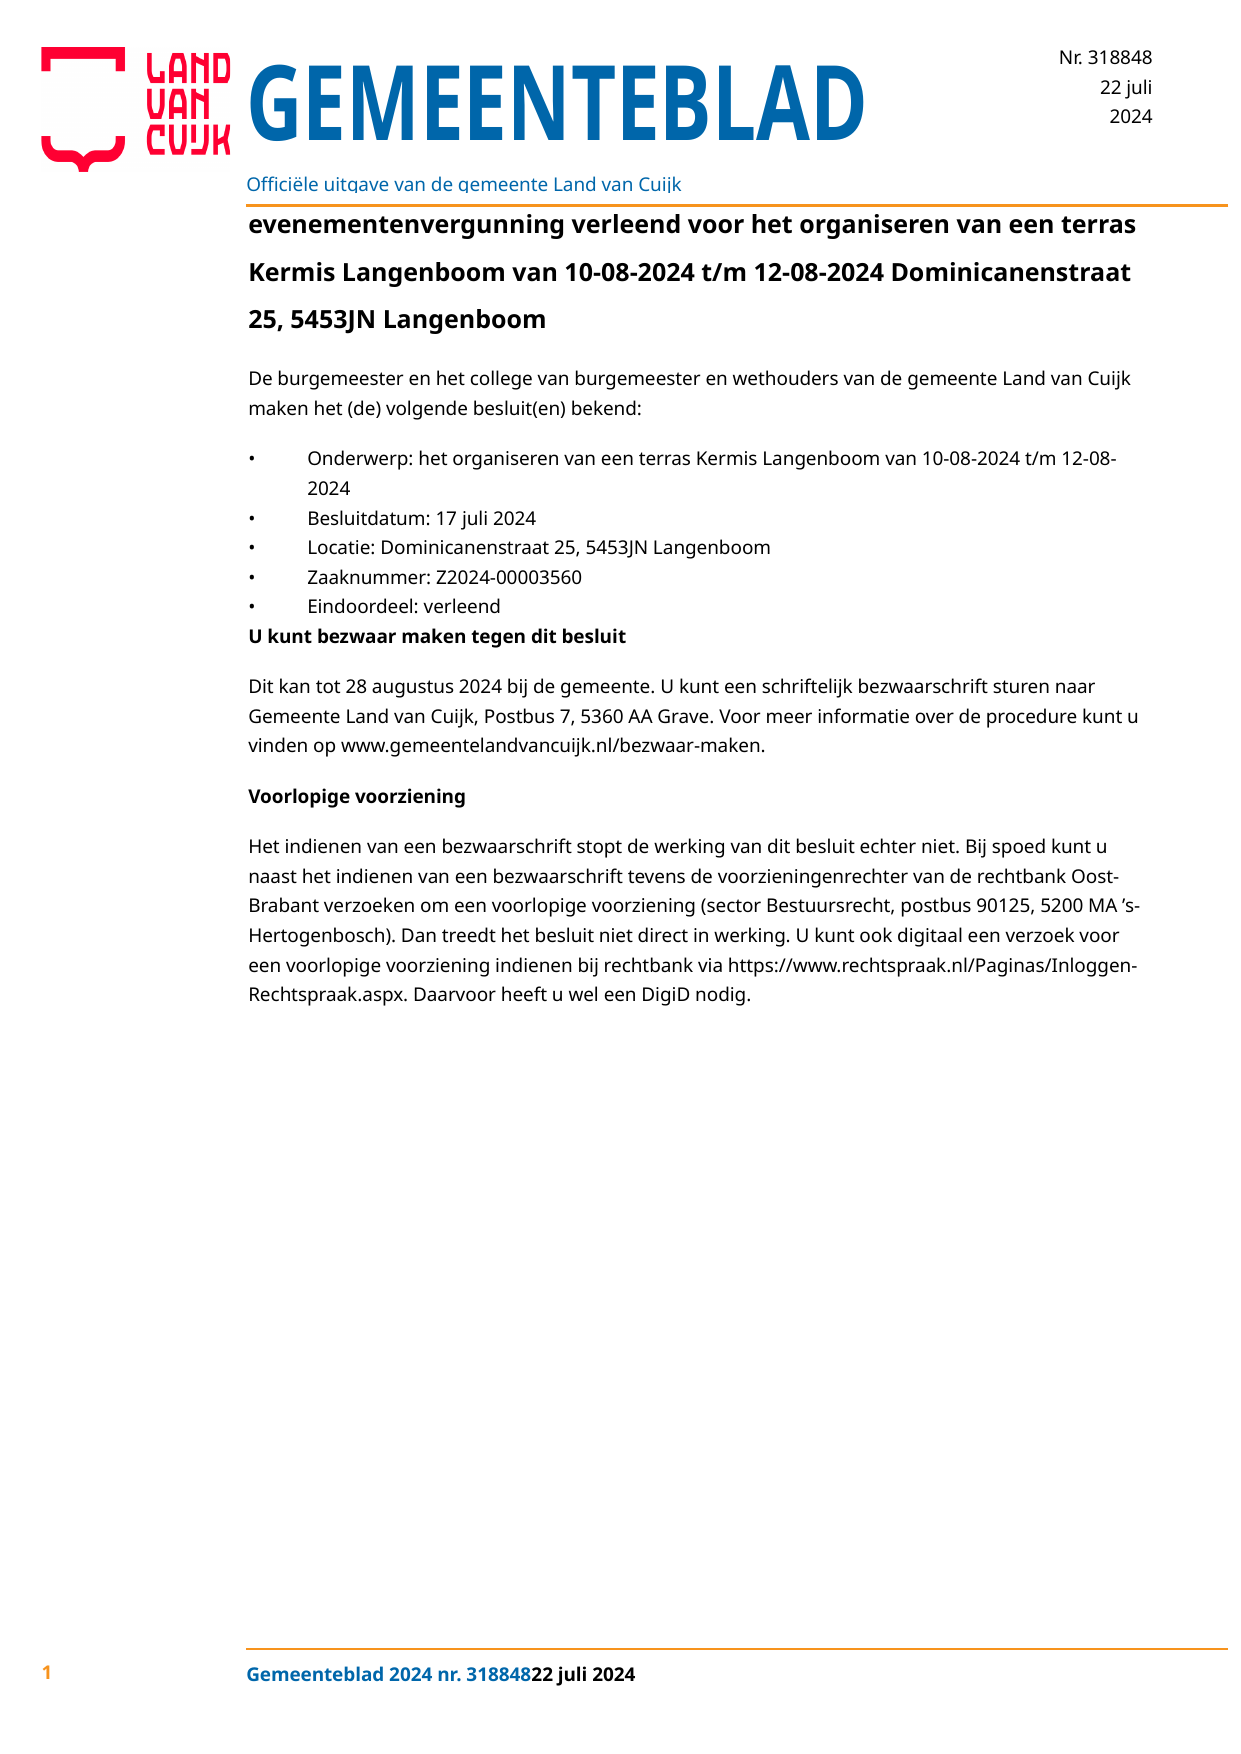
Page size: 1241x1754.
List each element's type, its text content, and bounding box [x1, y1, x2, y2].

text Het indienen van een bezwaarschrift stopt de werking van dit besluit echter niet. Bij spoed kunt u naast het indienen van een bezwaarschrift tevens de voorzieningenrechter van de rechtbank Oost-Brabant verzoeken om een voorlopige voorziening (sector Bestuursrecht, postbus 90125, 5200 MA ’s-Hertogenbosch). Dan treedt het besluit niet direct in werking. U kunt ook digitaal een verzoek voor een voorlopige voorziening indienen bij rechtbank via https://www.rechtspraak.nl/Paginas/Inloggen-Rechtspraak.aspx. Daarvoor heeft u wel een DigiD nodig. [248, 833, 1152, 1007]
text Dit kan tot 28 augustus 2024 bij de gemeente. U kunt een schriftelijk bezwaarschrift sturen naar Gemeente Land van Cuijk, Postbus 7, 5360 AA Grave. Voor meer informatie over de procedure kunt u vinden op www.gemeentelandvancuijk.nl/bezwaar-maken. [248, 673, 1152, 758]
list Onderwerp: het organiseren van een terras Kermis Langenboom van 10-08-2024 t/m 12-08-2024 [248, 446, 1152, 501]
list Eindoordeel: verleend [248, 593, 1152, 619]
text Voorlopige voorziening [248, 783, 1152, 809]
picture [41, 47, 231, 172]
text evenementenvergunning verleend voor het organiseren van een terras Kermis Langenboom van 10-08-2024 t/m 12-08-2024 Dominicanenstraat 25, 5453JN Langenboom [248, 207, 1152, 336]
list Locatie: Dominicanenstraat 25, 5453JN Langenboom [248, 534, 1152, 560]
list Besluitdatum: 17 juli 2024 [248, 505, 1152, 530]
text De burgemeester en het college van burgemeester en wethouders van de gemeente Land van Cuijk maken het (de) volgende besluit(en) bekend: [248, 366, 1152, 421]
list Zaaknummer: Z2024-00003560 [248, 564, 1152, 589]
text U kunt bezwaar maken tegen dit besluit [248, 623, 1152, 649]
